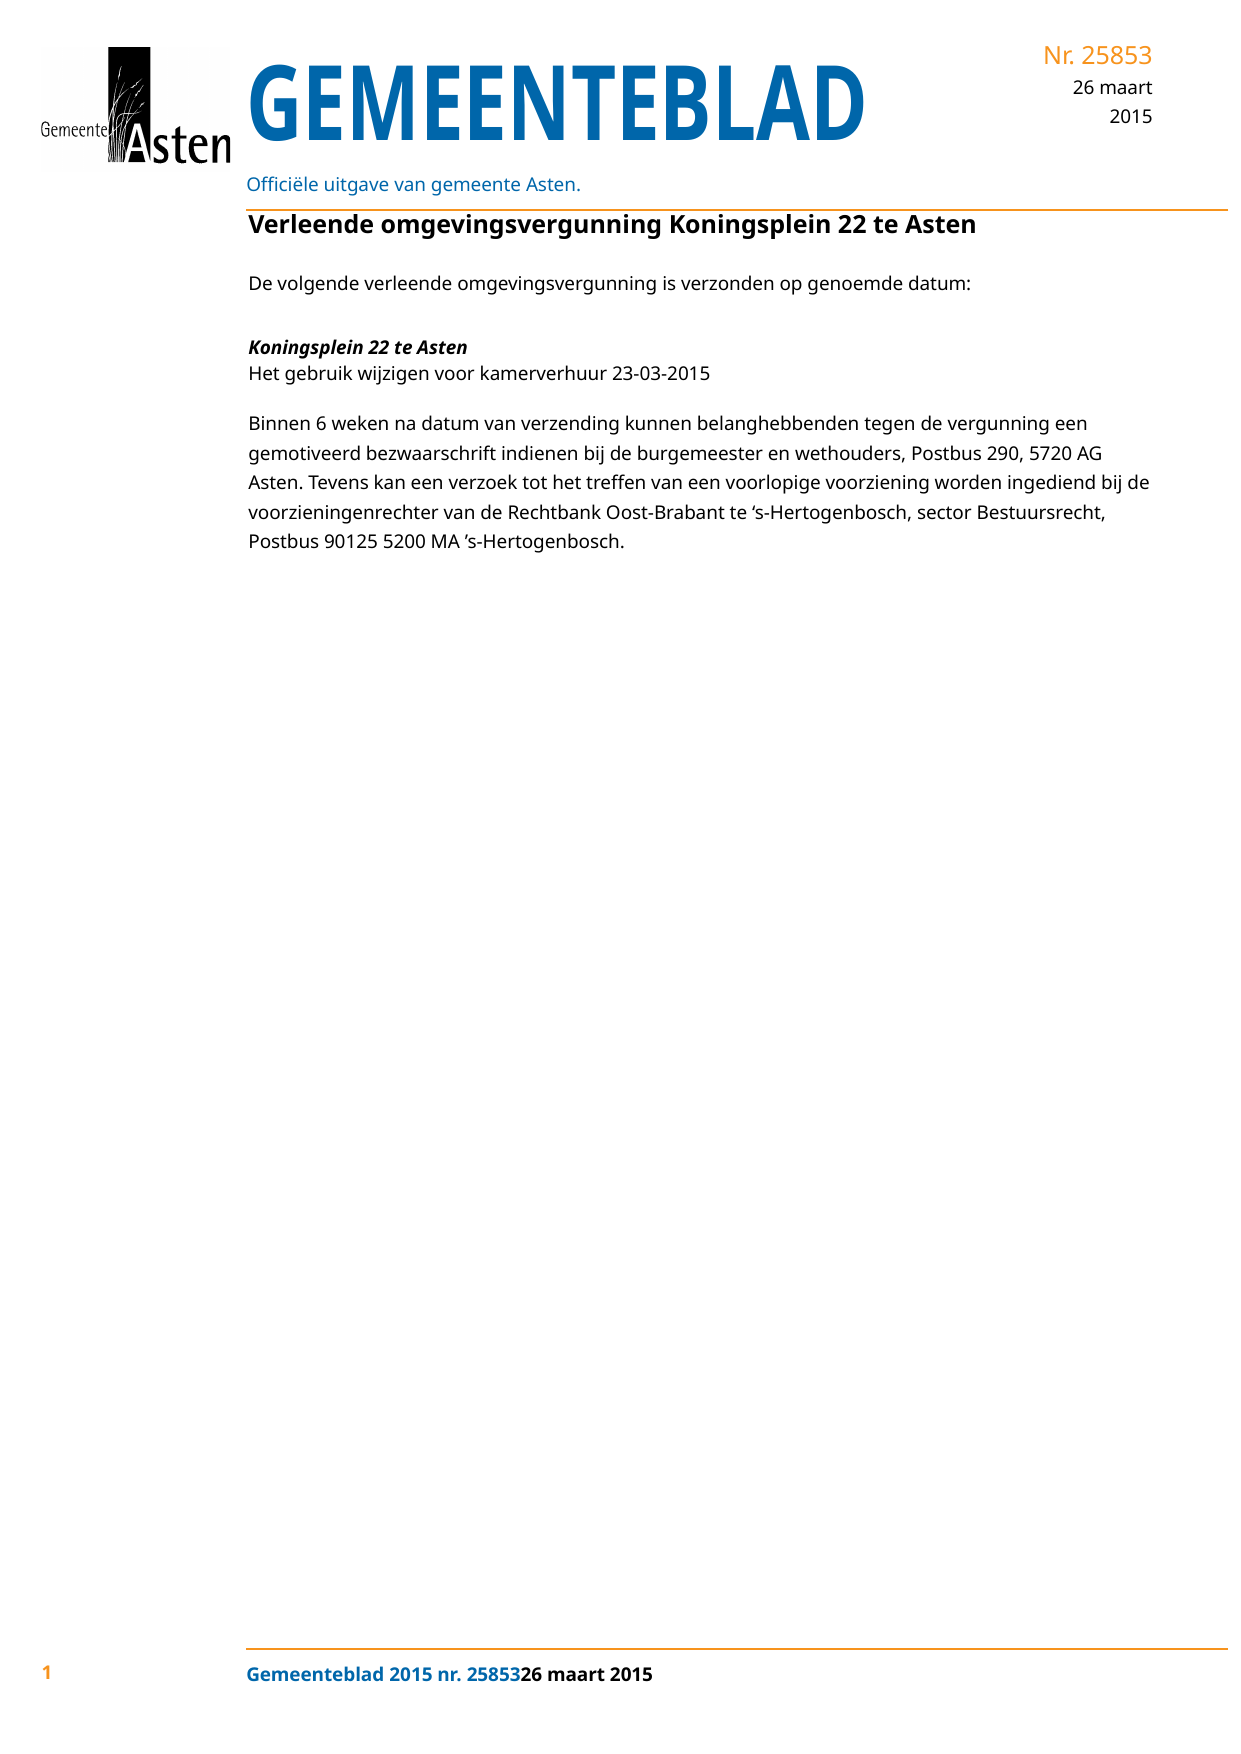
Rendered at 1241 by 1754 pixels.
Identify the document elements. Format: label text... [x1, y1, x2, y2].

text Binnen 6 weken na datum van verzending kunnen belanghebbenden tegen de vergunning een gemotiveerd bezwaarschrift indienen bij de burgemeester en wethouders, Postbus 290, 5720 AG Asten. Tevens kan een verzoek tot het treffen van een voorlopige voorziening worden ingediend bij de voorzieningenrechter van de Rechtbank Oost-Brabant te ‘s-Hertogenbosch, sector Bestuursrecht, Postbus 90125 5200 MA ’s-Hertogenbosch. [248, 410, 1152, 554]
text De volgende verleende omgevingsvergunning is verzonden op genoemde datum: [248, 270, 1152, 296]
text Koningsplein 22 te Asten [248, 334, 1152, 360]
text Verleende omgevingsvergunning Koningsplein 22 te Asten [248, 211, 1152, 241]
picture [41, 47, 231, 172]
text Het gebruik wijzigen voor kamerverhuur 23-03-2015 [248, 360, 1152, 386]
